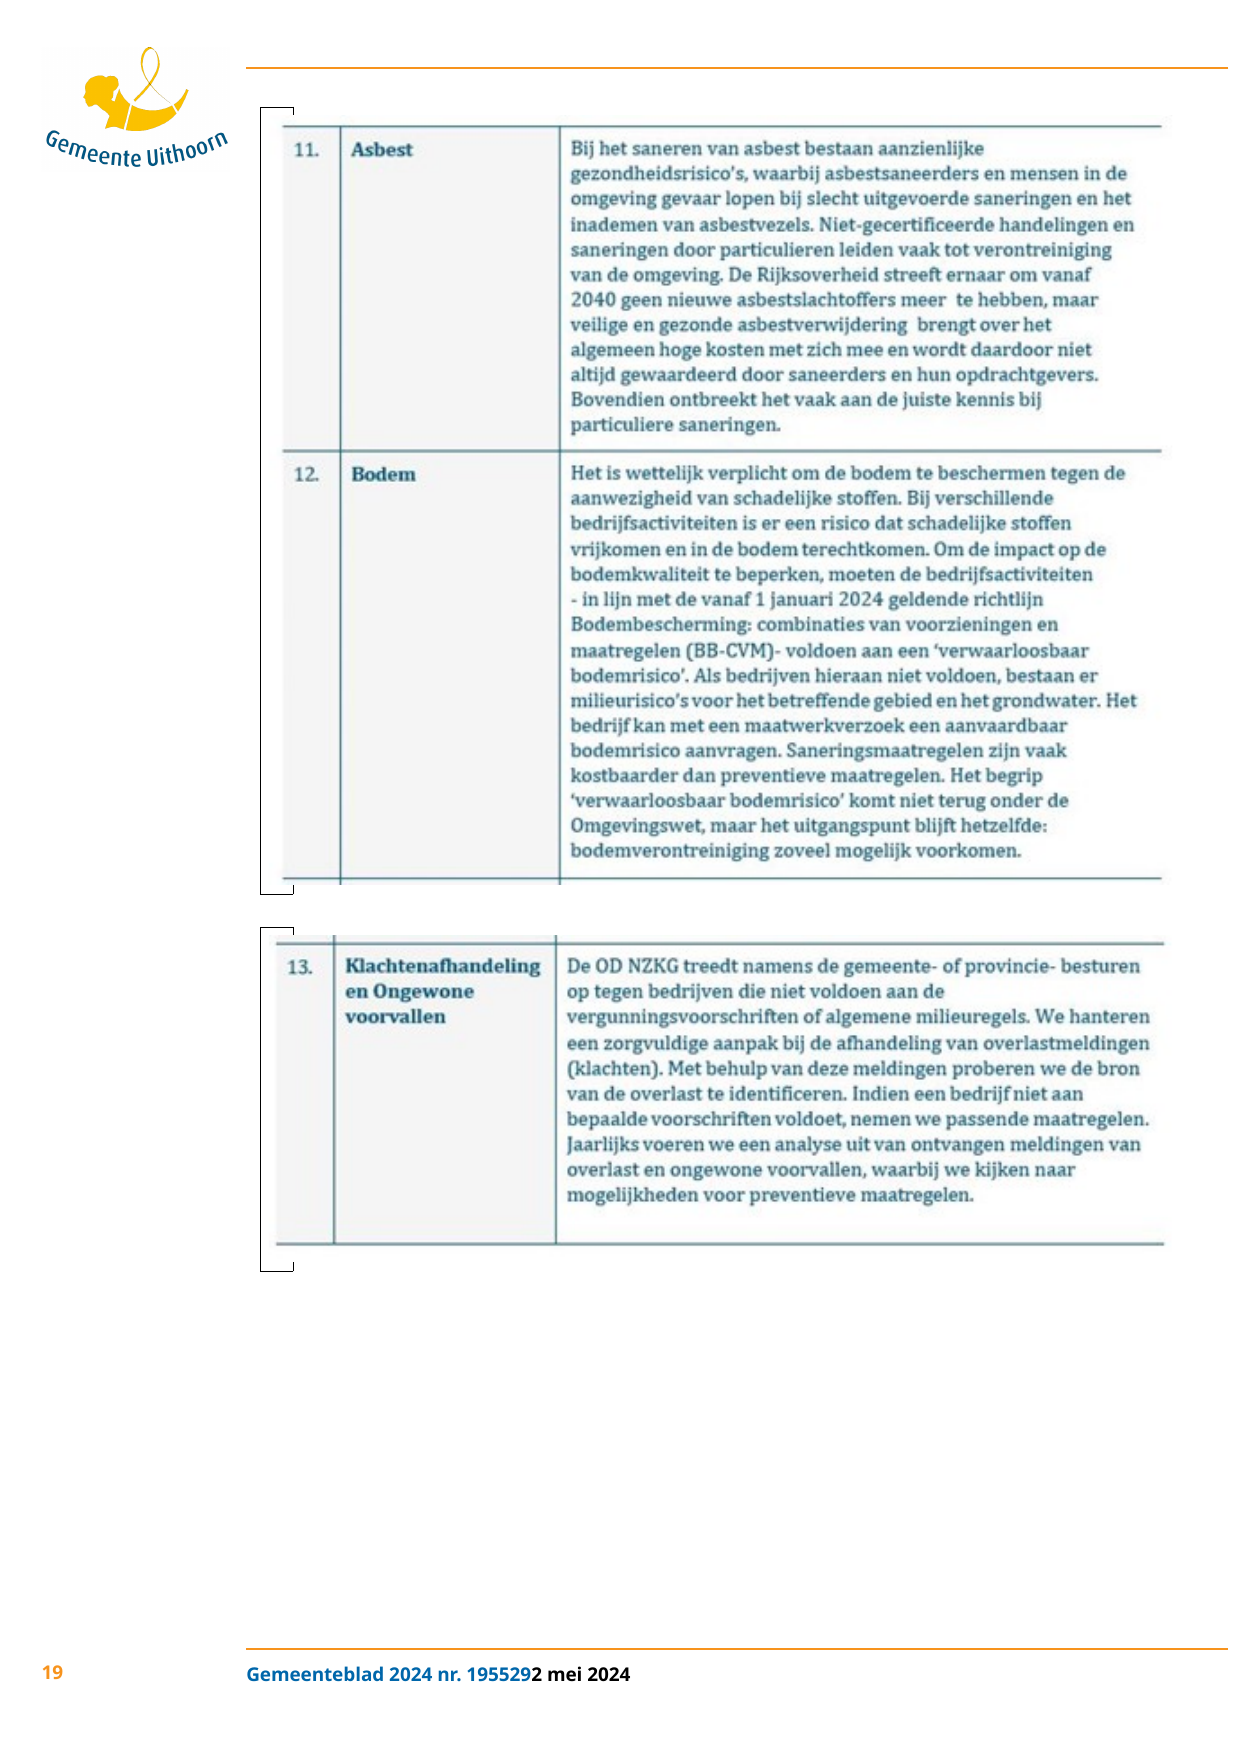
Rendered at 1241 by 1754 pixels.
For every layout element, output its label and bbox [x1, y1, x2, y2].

picture [41, 47, 231, 172]
picture [268, 935, 1173, 1262]
picture [268, 115, 1173, 885]
